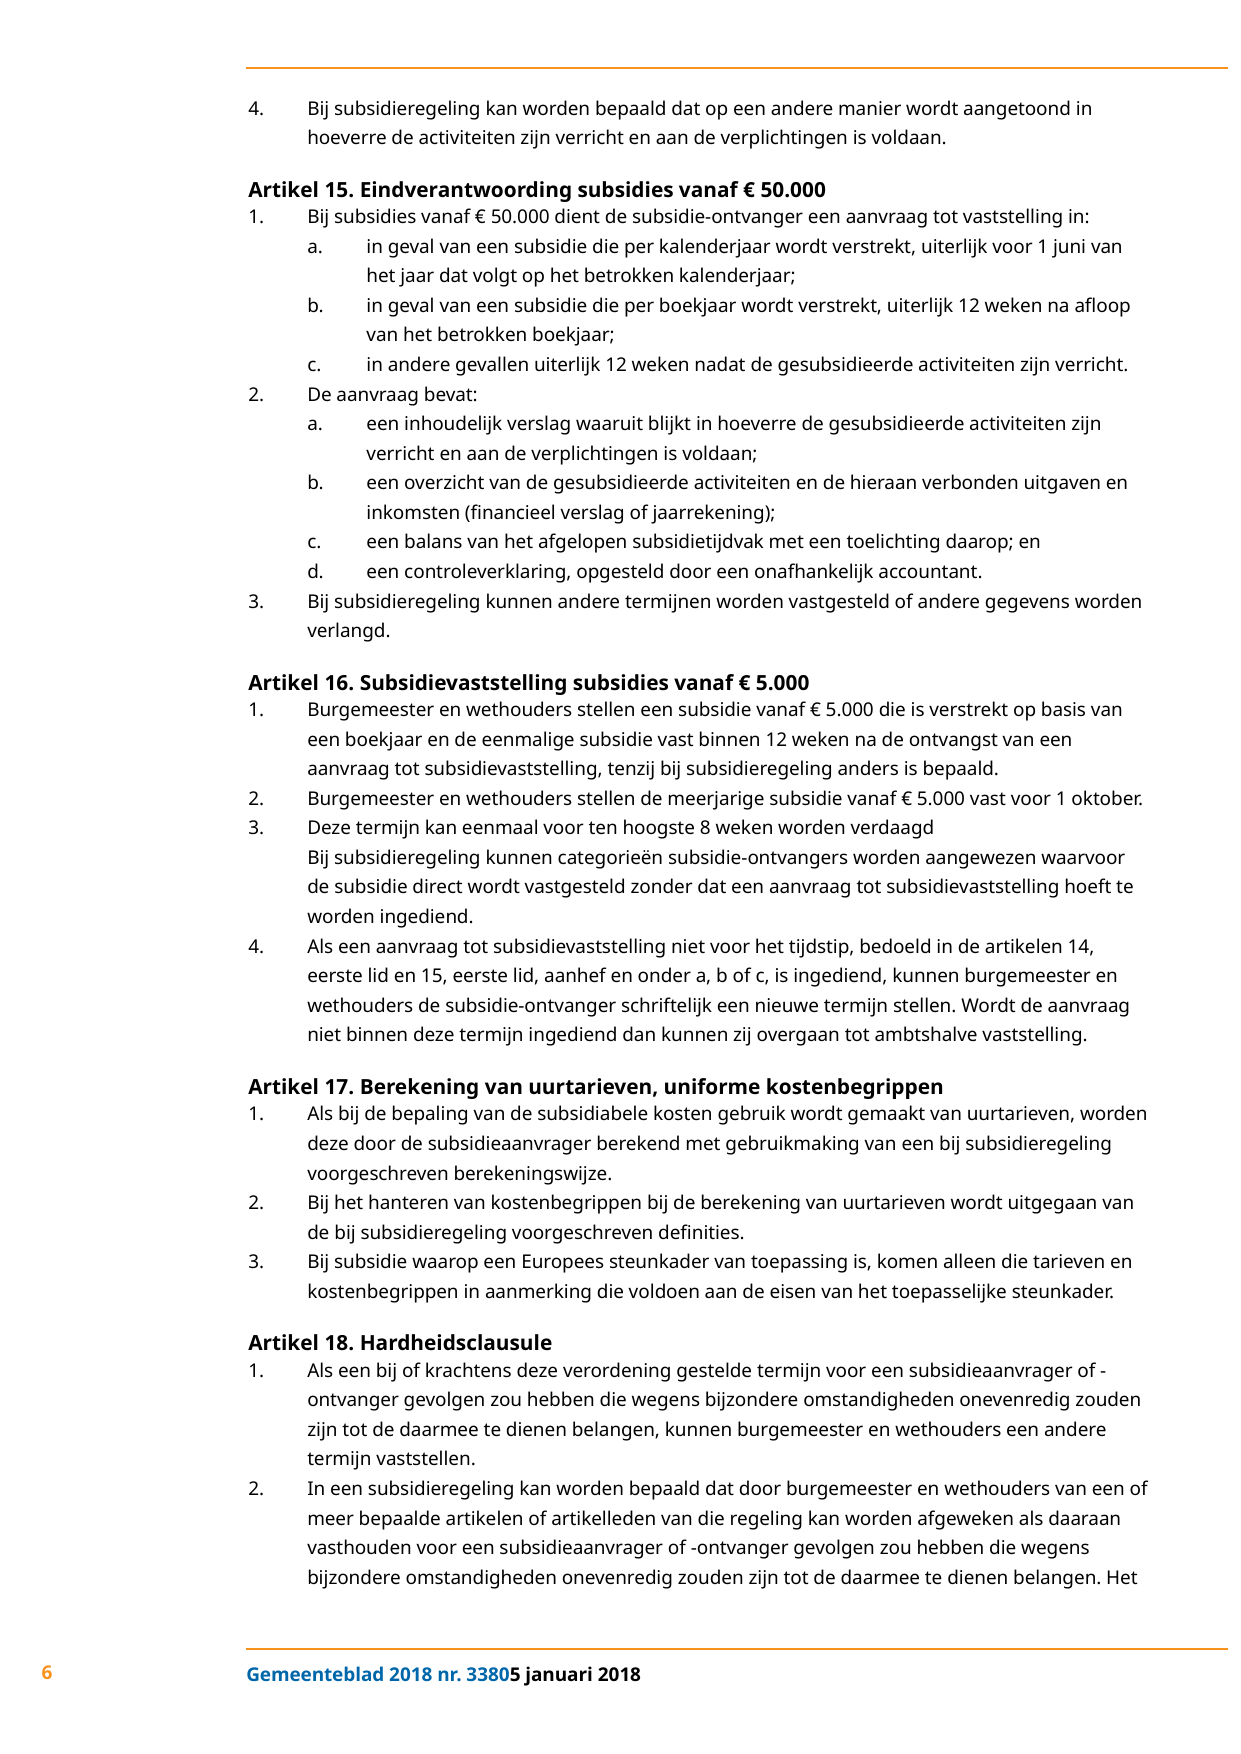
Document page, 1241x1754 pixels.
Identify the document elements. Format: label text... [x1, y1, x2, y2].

text Artikel 17. Berekening van uurtarieven, uniforme kostenbegrippen [248, 1072, 1152, 1101]
list Bij subsidieregeling kan worden bepaald dat op een andere manier wordt aangetoond in hoeverre de activiteiten zijn verricht en aan de verplichtingen is voldaan. [248, 95, 1152, 150]
list een overzicht van de gesubsidieerde activiteiten en de hieraan verbonden uitgaven en inkomsten (financieel verslag of jaarrekening); [307, 469, 1152, 525]
text Artikel 16. Subsidievaststelling subsidies vanaf € 5.000 [248, 668, 1152, 696]
list in andere gevallen uiterlijk 12 weken nadat de gesubsidieerde activiteiten zijn verricht. [307, 351, 1152, 377]
list Bij subsidies vanaf € 50.000 dient de subsidie-ontvanger een aanvraag tot vaststelling in: [248, 203, 1152, 229]
list Als bij de bepaling van de subsidiabele kosten gebruik wordt gemaakt van uurtarieven, worden deze door de subsidieaanvrager berekend met gebruikmaking van een bij subsidieregeling voorgeschreven berekeningswijze. [248, 1101, 1152, 1185]
list Als een aanvraag tot subsidievaststelling niet voor het tijdstip, bedoeld in de artikelen 14, eerste lid en 15, eerste lid, aanhef en onder a, b of c, is ingediend, kunnen burgemeester en wethouders de subsidie-ontvanger schriftelijk een nieuwe termijn stellen. Wordt de aanvraag niet binnen deze termijn ingediend dan kunnen zij overgaan tot ambtshalve vaststelling. [248, 933, 1152, 1047]
list Bij subsidieregeling kunnen andere termijnen worden vastgesteld of andere gegevens worden verlangd. [248, 588, 1152, 643]
list een inhoudelijk verslag waaruit blijkt in hoeverre de gesubsidieerde activiteiten zijn verricht en aan de verplichtingen is voldaan; [307, 410, 1152, 466]
list Bij het hanteren van kostenbegrippen bij de berekening van uurtarieven wordt uitgegaan van de bij subsidieregeling voorgeschreven definities. [248, 1189, 1152, 1244]
text Artikel 18. Hardheidsclausule [248, 1328, 1152, 1357]
list in geval van een subsidie die per kalenderjaar wordt verstrekt, uiterlijk voor 1 juni van het jaar dat volgt op het betrokken kalenderjaar; [307, 233, 1152, 288]
list In een subsidieregeling kan worden bepaald dat door burgemeester en wethouders van een of meer bepaalde artikelen of artikelleden van die regeling kan worden afgeweken als daaraan vasthouden voor een subsidieaanvrager of -ontvanger gevolgen zou hebben die wegens bijzondere omstandigheden onevenredig zouden zijn tot de daarmee te dienen belangen. Het [248, 1475, 1152, 1590]
list Deze termijn kan eenmaal voor ten hoogste 8 weken worden verdaagd [248, 814, 1152, 840]
list een controleverklaring, opgesteld door een onafhankelijk accountant. [307, 558, 1152, 584]
picture [41, 47, 231, 172]
list Als een bij of krachtens deze verordening gestelde termijn voor een subsidieaanvrager of -ontvanger gevolgen zou hebben die wegens bijzondere omstandigheden onevenredig zouden zijn tot de daarmee te dienen belangen, kunnen burgemeester en wethouders een andere termijn vaststellen. [248, 1357, 1152, 1471]
list een balans van het afgelopen subsidietijdvak met een toelichting daarop; en [307, 529, 1152, 554]
list Bij subsidie waarop een Europees steunkader van toepassing is, komen alleen die tarieven en kostenbegrippen in aanmerking die voldoen aan de eisen van het toepasselijke steunkader. [248, 1248, 1152, 1304]
list Burgemeester en wethouders stellen de meerjarige subsidie vanaf € 5.000 vast voor 1 oktober. [248, 785, 1152, 811]
list Burgemeester en wethouders stellen een subsidie vanaf € 5.000 die is verstrekt op basis van een boekjaar en de eenmalige subsidie vast binnen 12 weken na de ontvangst van een aanvraag tot subsidievaststelling, tenzij bij subsidieregeling anders is bepaald. [248, 696, 1152, 781]
text Artikel 15. Eindverantwoording subsidies vanaf € 50.000 [248, 175, 1152, 203]
list in geval van een subsidie die per boekjaar wordt verstrekt, uiterlijk 12 weken na afloop van het betrokken boekjaar; [307, 292, 1152, 347]
list Bij subsidieregeling kunnen categorieën subsidie-ontvangers worden aangewezen waarvoor de subsidie direct wordt vastgesteld zonder dat een aanvraag tot subsidievaststelling hoeft te worden ingediend. [248, 844, 1152, 929]
list De aanvraag bevat: [248, 381, 1152, 406]
